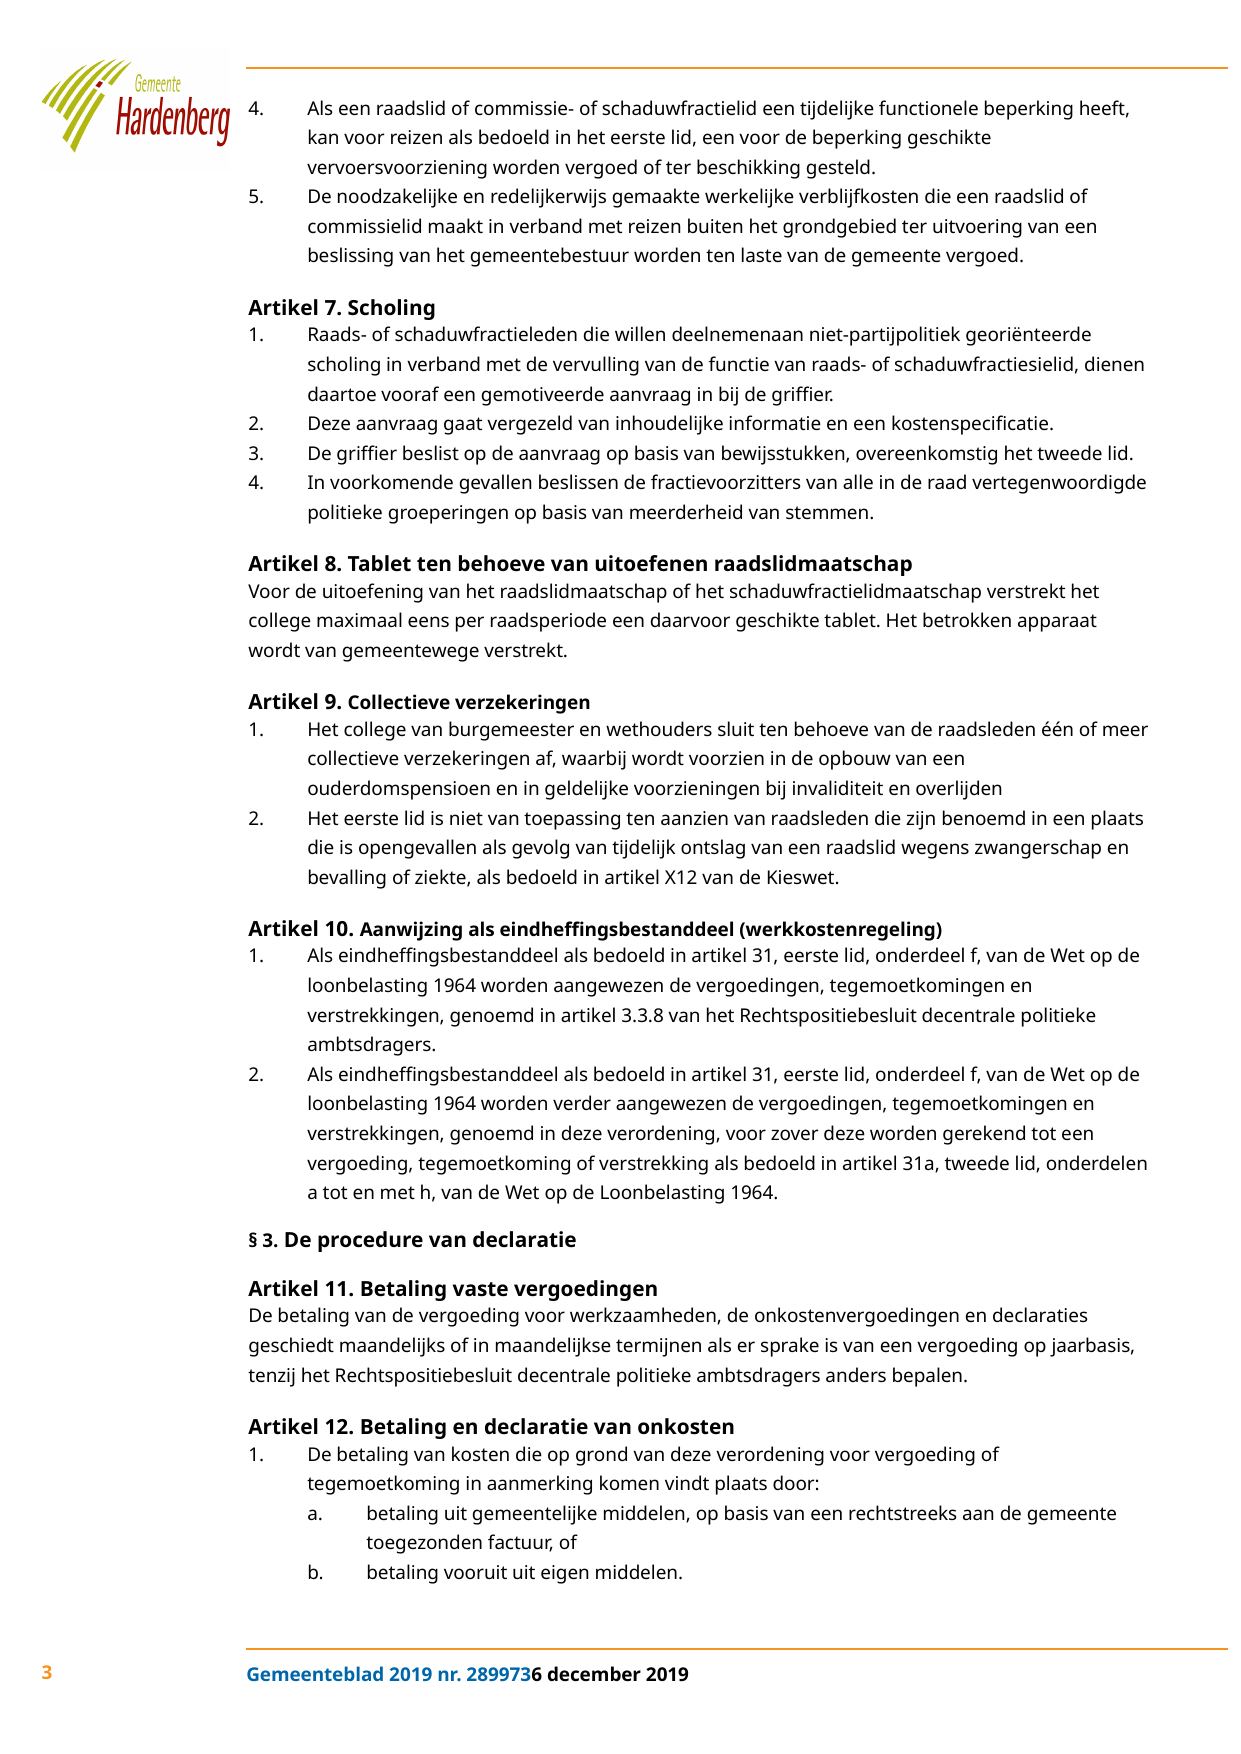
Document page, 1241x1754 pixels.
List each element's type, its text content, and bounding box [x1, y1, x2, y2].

list Als een raadslid of commissie- of schaduwfractielid een tijdelijke functionele beperking heeft, kan voor reizen als bedoeld in het eerste lid, een voor de beperking geschikte vervoersvoorziening worden vergoed of ter beschikking gesteld. [248, 95, 1152, 180]
list Het college van burgemeester en wethouders sluit ten behoeve van de raadsleden één of meer collectieve verzekeringen af, waarbij wordt voorzien in de opbouw van een ouderdomspensioen en in geldelijke voorzieningen bij invaliditeit en overlijden [248, 716, 1152, 801]
text § 3. De procedure van declaratie [248, 1225, 1152, 1253]
list Deze aanvraag gaat vergezeld van inhoudelijke informatie en een kostenspecificatie. [248, 410, 1152, 436]
list De betaling van kosten die op grond van deze verordening voor vergoeding of tegemoetkoming in aanmerking komen vindt plaats door: [248, 1441, 1152, 1496]
text Voor de uitoefening van het raadslidmaatschap of het schaduwfractielidmaatschap verstrekt het college maximaal eens per raadsperiode een daarvoor geschikte tablet. Het betrokken apparaat wordt van gemeentewege verstrekt. [248, 578, 1152, 663]
list Als eindheffingsbestanddeel als bedoeld in artikel 31, eerste lid, onderdeel f, van de Wet op de loonbelasting 1964 worden verder aangewezen de vergoedingen, tegemoetkomingen en verstrekkingen, genoemd in deze verordening, voor zover deze worden gerekend tot een vergoeding, tegemoetkoming of verstrekking als bedoeld in artikel 31a, tweede lid, onderdelen a tot en met h, van de Wet op de Loonbelasting 1964. [248, 1061, 1152, 1205]
text Artikel 12. Betaling en declaratie van onkosten [248, 1412, 1152, 1441]
text De betaling van de vergoeding voor werkzaamheden, de onkostenvergoedingen en declaraties geschiedt maandelijks of in maandelijkse termijnen als er sprake is van een vergoeding op jaarbasis, tenzij het Rechtspositiebesluit decentrale politieke ambtsdragers anders bepalen. [248, 1303, 1152, 1388]
list betaling uit gemeentelijke middelen, op basis van een rechtstreeks aan de gemeente toegezonden factuur, of [307, 1500, 1152, 1555]
list De griffier beslist op de aanvraag op basis van bewijsstukken, overeenkomstig het tweede lid. [248, 440, 1152, 466]
text Artikel 10. Aanwijzing als eindheffingsbestanddeel (werkkostenregeling) [248, 914, 1152, 943]
text Artikel 11. Betaling vaste vergoedingen [248, 1274, 1152, 1303]
text Artikel 8. Tablet ten behoeve van uitoefenen raadslidmaatschap [248, 549, 1152, 578]
list In voorkomende gevallen beslissen de fractievoorzitters van alle in de raad vertegenwoordigde politieke groeperingen op basis van meerderheid van stemmen. [248, 469, 1152, 525]
picture [41, 47, 231, 172]
text Artikel 7. Scholing [248, 293, 1152, 322]
list betaling vooruit uit eigen middelen. [307, 1559, 1152, 1585]
text Artikel 9. Collectieve verzekeringen [248, 687, 1152, 716]
list Als eindheffingsbestanddeel als bedoeld in artikel 31, eerste lid, onderdeel f, van de Wet op de loonbelasting 1964 worden aangewezen de vergoedingen, tegemoetkomingen en verstrekkingen, genoemd in artikel 3.3.8 van het Rechtspositiebesluit decentrale politieke ambtsdragers. [248, 943, 1152, 1057]
list Raads- of schaduwfractieleden die willen deelnemenaan niet-partijpolitiek georiënteerde scholing in verband met de vervulling van de functie van raads- of schaduwfractiesielid, dienen daartoe vooraf een gemotiveerde aanvraag in bij de griffier. [248, 322, 1152, 406]
list De noodzakelijke en redelijkerwijs gemaakte werkelijke verblijfkosten die een raadslid of commissielid maakt in verband met reizen buiten het grondgebied ter uitvoering van een beslissing van het gemeentebestuur worden ten laste van de gemeente vergoed. [248, 183, 1152, 268]
list Het eerste lid is niet van toepassing ten aanzien van raadsleden die zijn benoemd in een plaats die is opengevallen als gevolg van tijdelijk ontslag van een raadslid wegens zwangerschap en bevalling of ziekte, als bedoeld in artikel X12 van de Kieswet. [248, 805, 1152, 889]
